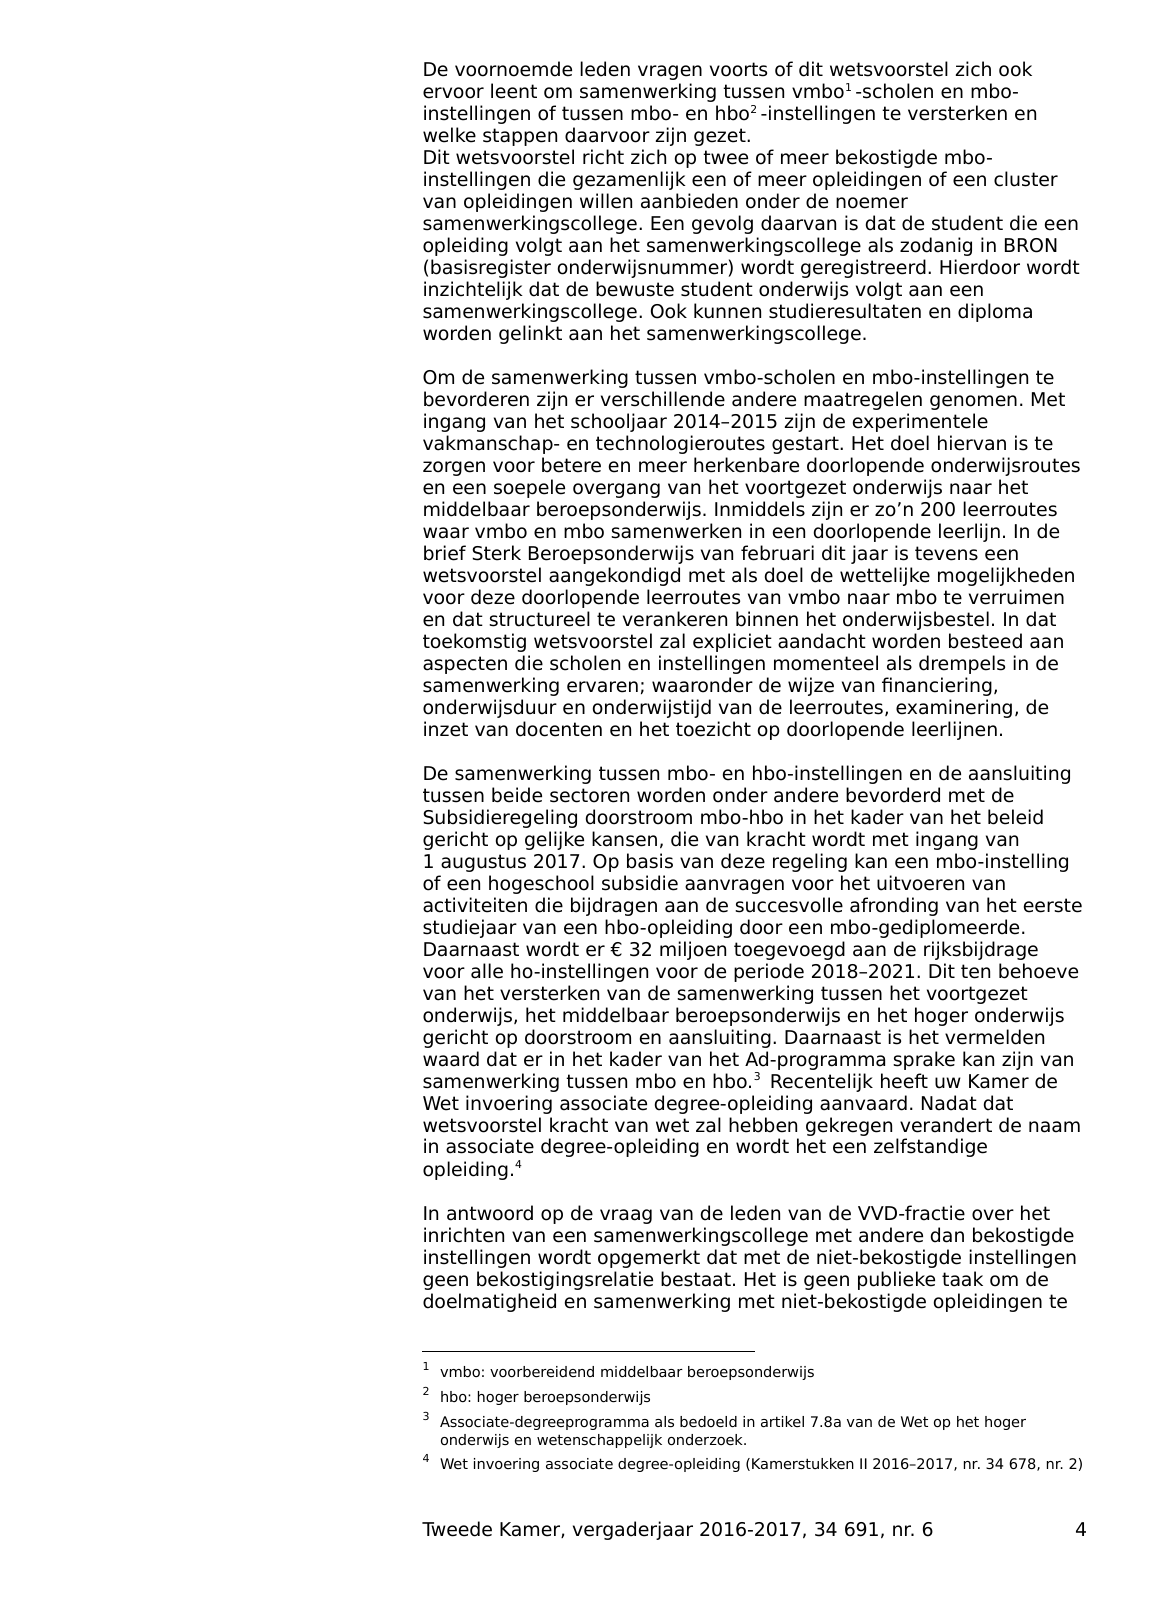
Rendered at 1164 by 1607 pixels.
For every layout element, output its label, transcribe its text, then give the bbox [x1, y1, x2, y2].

text De voornoemde leden vragen voorts of dit wetsvoorstel zich ook ervoor leent om samenwerking tussen vmbo-scholen en mbo-instellingen of tussen mbo- en hbo-instellingen te versterken en welke stappen daarvoor zijn gezet. [422, 59, 1087, 147]
text In antwoord op de vraag van de leden van de VVD-fractie over het inrichten van een samenwerkingscollege met andere dan bekostigde instellingen wordt opgemerkt dat met de niet-bekostigde instellingen geen bekostigingsrelatie bestaat. Het is geen publieke taak om de doelmatigheid en samenwerking met niet-bekostigde opleidingen te [422, 1203, 1087, 1312]
text vmbo: voorbereidend middelbaar beroepsonderwijs [422, 1360, 1087, 1382]
text Dit wetsvoorstel richt zich op twee of meer bekostigde mbo-instellingen die gezamenlijk een of meer opleidingen of een cluster van opleidingen willen aanbieden onder de noemer samenwerkingscollege. Een gevolg daarvan is dat de student die een opleiding volgt aan het samenwerkingscollege als zodanig in BRON (basisregister onderwijsnummer) wordt geregistreerd. Hierdoor wordt inzichtelijk dat de bewuste student onderwijs volgt aan een samenwerkingscollege. Ook kunnen studieresultaten en diploma worden gelinkt aan het samenwerkingscollege. [422, 147, 1087, 345]
text Om de samenwerking tussen vmbo-scholen en mbo-instellingen te bevorderen zijn er verschillende andere maatregelen genomen. Met ingang van het schooljaar 2014–2015 zijn de experimentele vakmanschap- en technologieroutes gestart. Het doel hiervan is te zorgen voor betere en meer herkenbare doorlopende onderwijsroutes en een soepele overgang van het voortgezet onderwijs naar het middelbaar beroepsonderwijs. Inmiddels zijn er zo’n 200 leerroutes waar vmbo en mbo samenwerken in een doorlopende leerlijn. In de brief Sterk Beroepsonderwijs van februari dit jaar is tevens een wetsvoorstel aangekondigd met als doel de wettelijke mogelijkheden voor deze doorlopende leerroutes van vmbo naar mbo te verruimen en dat structureel te verankeren binnen het onderwijsbestel. In dat toekomstig wetsvoorstel zal expliciet aandacht worden besteed aan aspecten die scholen en instellingen momenteel als drempels in de samenwerking ervaren; waaronder de wijze van financiering, onderwijsduur en onderwijstijd van de leerroutes, examinering, de inzet van docenten en het toezicht op doorlopende leerlijnen. [422, 367, 1087, 741]
text De samenwerking tussen mbo- en hbo-instellingen en de aansluiting tussen beide sectoren worden onder andere bevorderd met de Subsidieregeling doorstroom mbo-hbo in het kader van het beleid gericht op gelijke kansen, die van kracht wordt met ingang van 1 augustus 2017. Op basis van deze regeling kan een mbo-instelling of een hogeschool subsidie aanvragen voor het uitvoeren van activiteiten die bijdragen aan de succesvolle afronding van het eerste studiejaar van een hbo-opleiding door een mbo-gediplomeerde. Daarnaast wordt er € 32 miljoen toegevoegd aan de rijksbijdrage voor alle ho-instellingen voor de periode 2018–2021. Dit ten behoeve van het versterken van de samenwerking tussen het voortgezet onderwijs, het middelbaar beroepsonderwijs en het hoger onderwijs gericht op doorstroom en aansluiting. Daarnaast is het vermelden waard dat er in het kader van het Ad-programma sprake kan zijn van samenwerking tussen mbo en hbo. Recentelijk heeft uw Kamer de Wet invoering associate degree-opleiding aanvaard. Nadat dat wetsvoorstel kracht van wet zal hebben gekregen verandert de naam in associate degree-opleiding en wordt het een zelfstandige opleiding. [422, 763, 1087, 1180]
text Associate-degreeprogramma als bedoeld in artikel 7.8a van de Wet op het hoger onderwijs en wetenschappelijk onderzoek. [422, 1410, 1087, 1449]
text Wet invoering associate degree-opleiding (Kamerstukken II 2016–2017, nr. 34 678, nr. 2) [422, 1452, 1087, 1474]
text hbo: hoger beroepsonderwijs [422, 1385, 1087, 1407]
